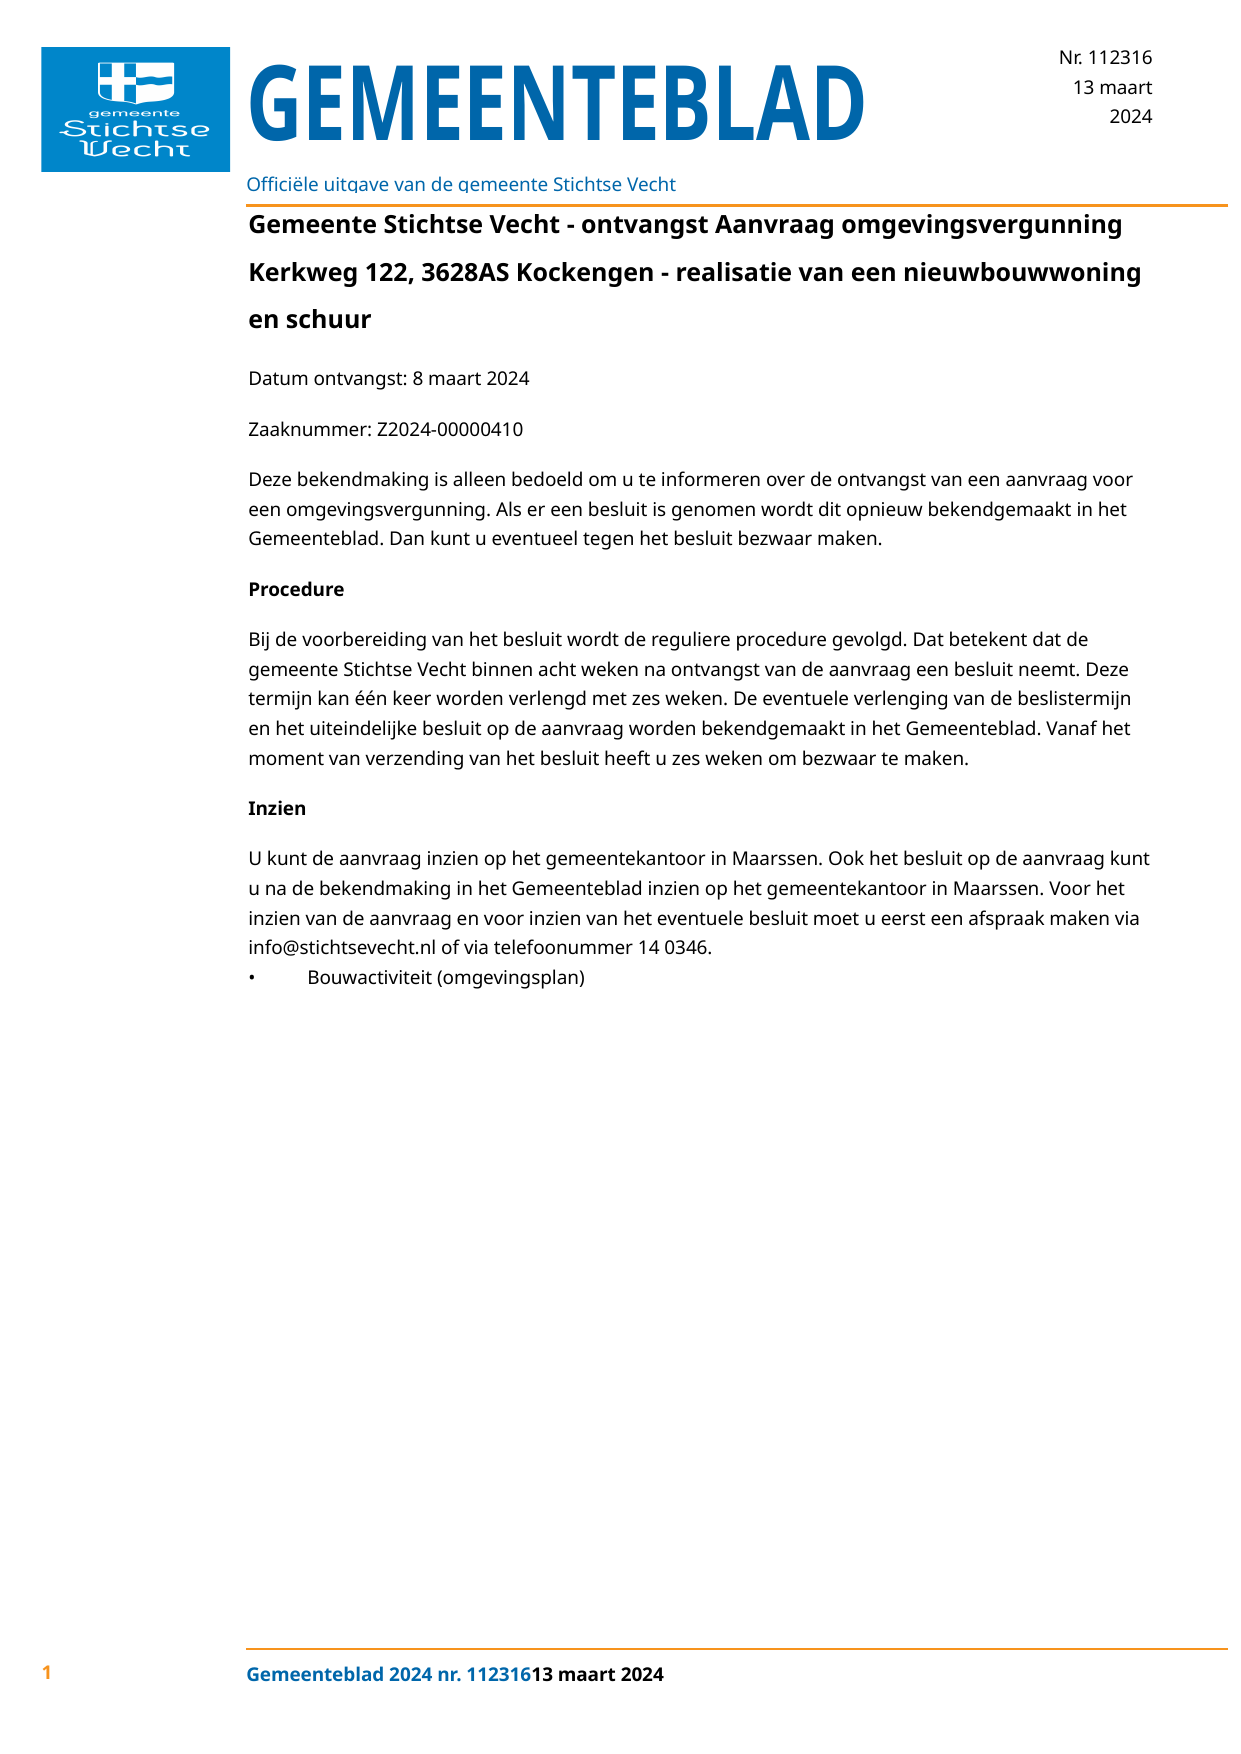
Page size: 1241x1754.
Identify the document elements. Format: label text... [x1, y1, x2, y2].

text Procedure [248, 576, 1152, 602]
text Datum ontvangst: 8 maart 2024 [248, 366, 1152, 391]
text Gemeente Stichtse Vecht - ontvangst Aanvraag omgevingsvergunning Kerkweg 122, 3628AS Kockengen - realisatie van een nieuwbouwwoning en schuur [248, 207, 1152, 336]
list Bouwactiviteit (omgevingsplan) [248, 964, 1152, 989]
picture [137, 63, 174, 103]
text Bij de voorbereiding van het besluit wordt de reguliere procedure gevolgd. Dat betekent dat de gemeente Stichtse Vecht binnen acht weken na ontvangst van de aanvraag een besluit neemt. Deze termijn kan één keer worden verlengd met zes weken. De eventuele verlenging van de beslistermijn en het uiteindelijke besluit op de aanvraag worden bekendgemaakt in het Gemeenteblad. Vanaf het moment van verzending van het besluit heeft u zes weken om bezwaar te maken. [248, 626, 1152, 770]
text Deze bekendmaking is alleen bedoeld om u te informeren over de ontvangst van een aanvraag voor een omgevingsvergunning. Als er een besluit is genomen wordt dit opnieuw bekendgemaakt in het Gemeenteblad. Dan kunt u eventueel tegen het besluit bezwaar maken. [248, 466, 1152, 551]
text U kunt de aanvraag inzien op het gemeentekantoor in Maarssen. Ook het besluit op de aanvraag kunt u na de bekendmaking in het Gemeenteblad inzien op het gemeentekantoor in Maarssen. Voor het inzien van de aanvraag en voor inzien van het eventuele besluit moet u eerst een afspraak maken via info@stichtsevecht.nl of via telefoonummer 14 0346. [248, 846, 1152, 960]
text Inzien [248, 795, 1152, 821]
text Zaaknummer: Z2024-00000410 [248, 416, 1152, 442]
picture [99, 63, 135, 101]
